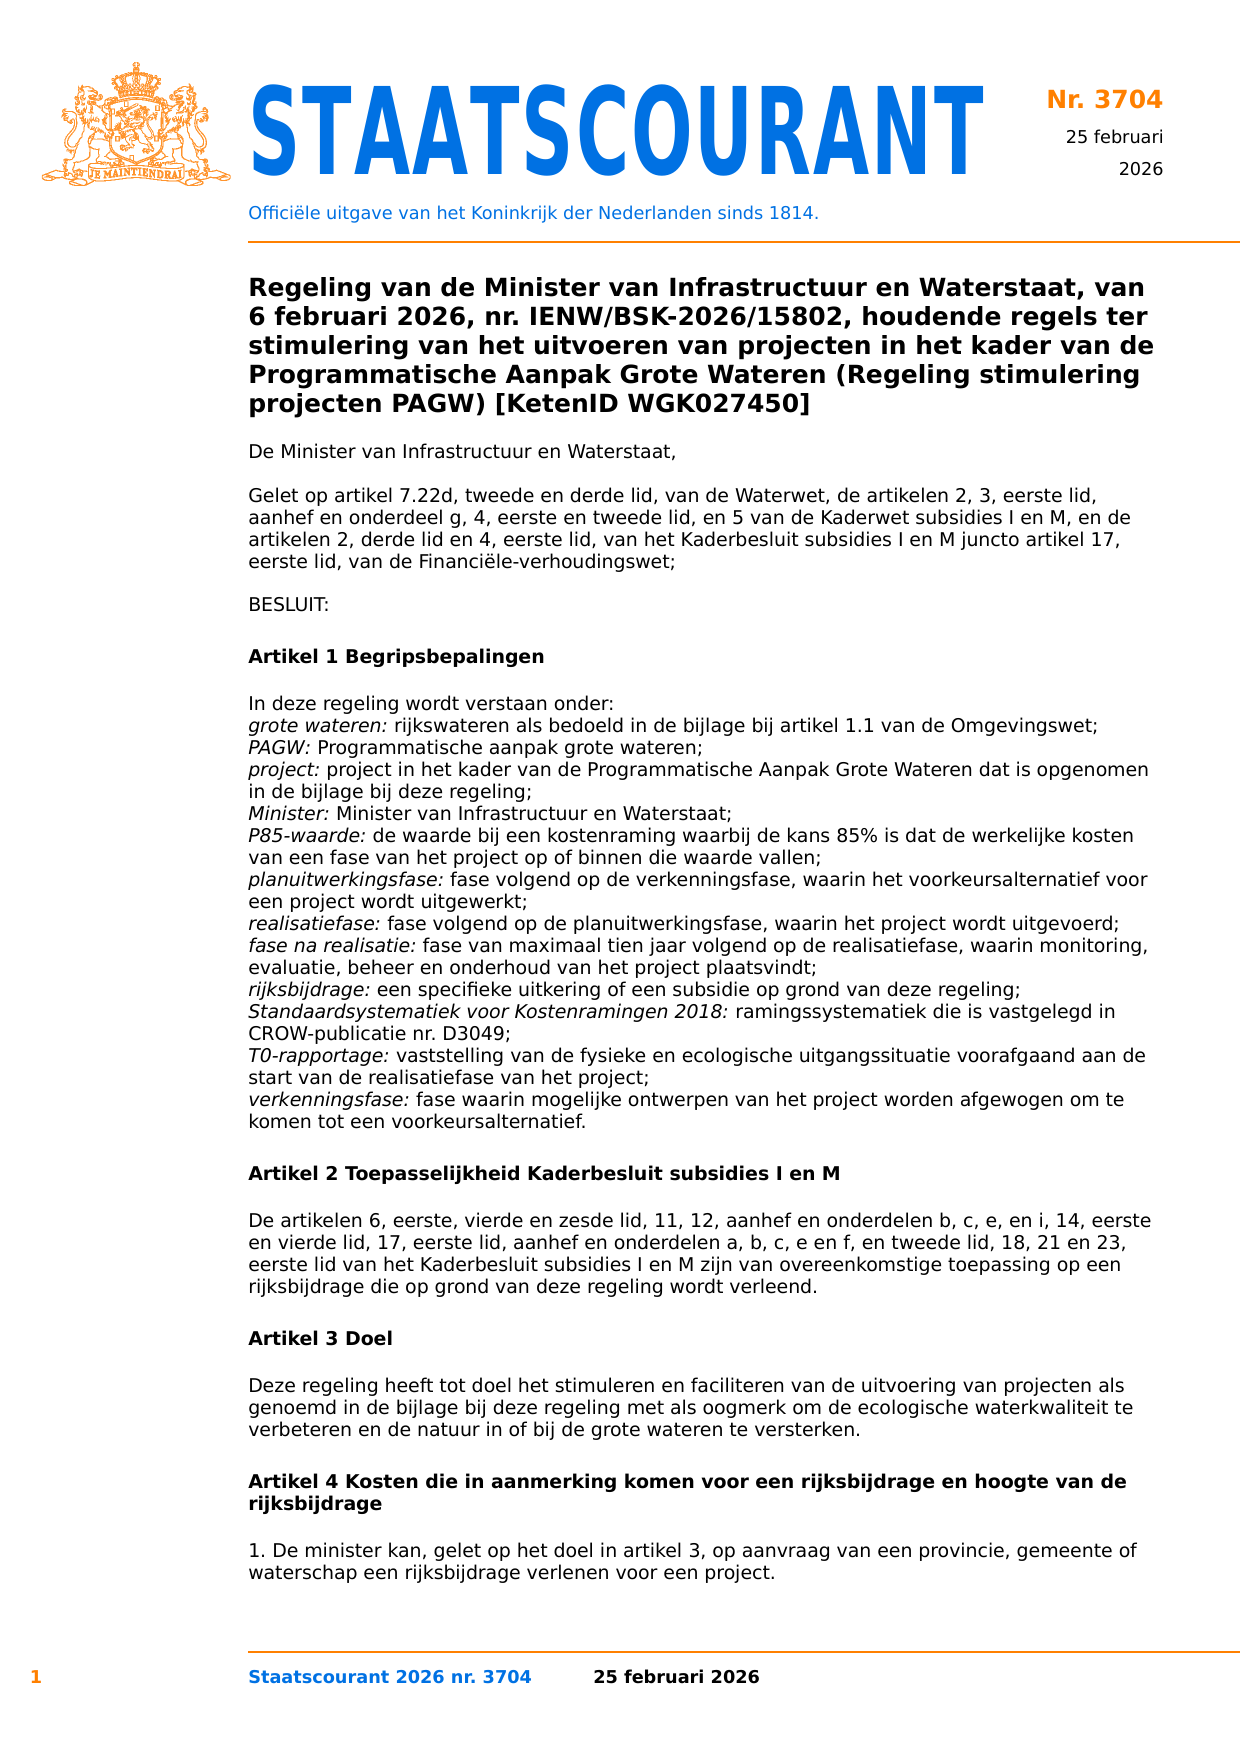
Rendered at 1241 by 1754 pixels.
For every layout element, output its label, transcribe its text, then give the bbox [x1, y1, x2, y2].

text Gelet op artikel 7.22d, tweede en derde lid, van de Waterwet, de artikelen 2, 3, eerste lid, aanhef en onderdeel g, 4, eerste en tweede lid, en 5 van de Kaderwet subsidies I en M, en de artikelen 2, derde lid en 4, eerste lid, van het Kaderbesluit subsidies I en M juncto artikel 17, eerste lid, van de Financiële-verhoudingswet; [248, 484, 1163, 572]
text project: project in het kader van de Programmatische Aanpak Grote Wateren dat is opgenomen in de bijlage bij deze regeling; [248, 759, 1163, 803]
picture [41, 62, 231, 186]
text grote wateren: rijkswateren als bedoeld in de bijlage bij artikel 1.1 van de Omgevingswet; [248, 715, 1163, 737]
subtitle Artikel 4 Kosten die in aanmerking komen voor een rijksbijdrage en hoogte van de rijksbijdrage [248, 1471, 1163, 1515]
table_header Nr. 3704 [998, 62, 1240, 121]
text P85-waarde: de waarde bij een kostenraming waarbij de kans 85% is dat de werkelijke kosten van een fase van het project op of binnen die waarde vallen; [248, 825, 1163, 869]
text De Minister van Infrastructuur en Waterstaat, [248, 441, 1163, 463]
table_header STAATSCOURANT [248, 62, 998, 203]
text fase na realisatie: fase van maximaal tien jaar volgend op de realisatiefase, waarin monitoring, evaluatie, beheer en onderhoud van het project plaatsvindt; [248, 935, 1163, 979]
text De artikelen 6, eerste, vierde en zesde lid, 11, 12, aanhef en onderdelen b, c, e, en i, 14, eerste en vierde lid, 17, eerste lid, aanhef en onderdelen a, b, c, e en f, en tweede lid, 18, 21 en 23, eerste lid van het Kaderbesluit subsidies I en M zijn van overeenkomstige toepassing op een rijksbijdrage die op grond van deze regeling wordt verleend. [248, 1210, 1163, 1298]
text PAGW: Programmatische aanpak grote wateren; [248, 737, 1163, 759]
text T0-rapportage: vaststelling van de fysieke en ecologische uitgangssituatie voorafgaand aan de start van de realisatiefase van het project; [248, 1045, 1163, 1089]
table_cell 2026 [998, 153, 1240, 203]
text Standaardsystematiek voor Kostenramingen 2018: ramingssystematiek die is vastgelegd in CROW-publicatie nr. D3049; [248, 1001, 1163, 1045]
subtitle Artikel 1 Begripsbepalingen [248, 646, 1163, 668]
text planuitwerkingsfase: fase volgend op de verkenningsfase, waarin het voorkeursalternatief voor een project wordt uitgewerkt; [248, 869, 1163, 913]
text BESLUIT: [248, 594, 1163, 616]
table_header [25, 62, 248, 241]
text In deze regeling wordt verstaan onder: [248, 693, 1163, 715]
subtitle Artikel 2 Toepasselijkheid Kaderbesluit subsidies I en M [248, 1163, 1163, 1185]
subtitle Artikel 3 Doel [248, 1328, 1163, 1350]
table_cell 25 februari [998, 121, 1240, 153]
text realisatiefase: fase volgend op de planuitwerkingsfase, waarin het project wordt uitgevoerd; [248, 913, 1163, 935]
text Deze regeling heeft tot doel het stimuleren en faciliteren van de uitvoering van projecten als genoemd in de bijlage bij deze regeling met als oogmerk om de ecologische waterkwaliteit te verbeteren en de natuur in of bij de grote wateren te versterken. [248, 1375, 1163, 1441]
text rijksbijdrage: een specifieke uitkering of een subsidie op grond van deze regeling; [248, 979, 1163, 1001]
text 1. De minister kan, gelet op het doel in artikel 3, op aanvraag van een provincie, gemeente of waterschap een rijksbijdrage verlenen voor een project. [248, 1540, 1163, 1584]
text Minister: Minister van Infrastructuur en Waterstaat; [248, 803, 1163, 825]
text verkenningsfase: fase waarin mogelijke ontwerpen van het project worden afgewogen om te komen tot een voorkeursalternatief. [248, 1089, 1163, 1133]
subtitle Regeling van de Minister van Infrastructuur en Waterstaat, van 6 februari 2026, nr. IENW/BSK-2026/15802, houdende regels ter stimulering van het uitvoeren van projecten in het kader van de Programmatische Aanpak Grote Wateren (Regeling stimulering projecten PAGW) [KetenID WGK027450] [248, 273, 1163, 419]
table_cell Officiële uitgave van het Koninkrijk der Nederlanden sinds 1814. [248, 203, 1240, 241]
